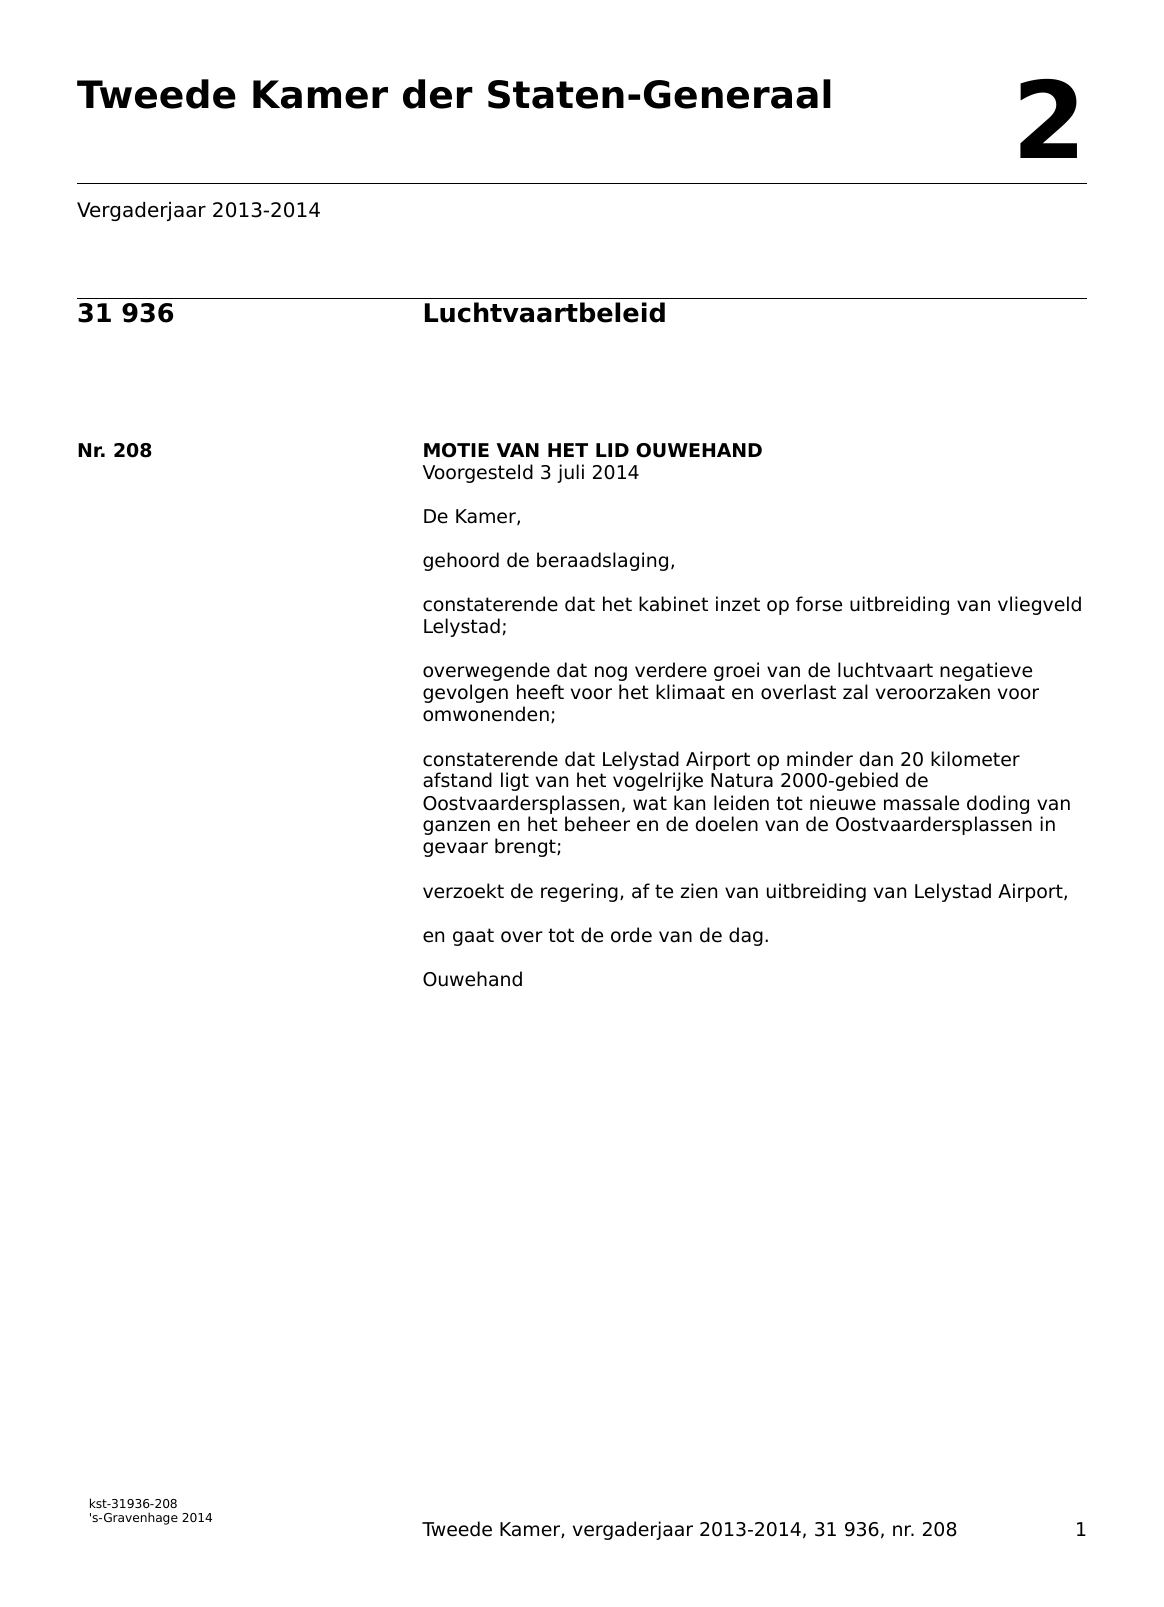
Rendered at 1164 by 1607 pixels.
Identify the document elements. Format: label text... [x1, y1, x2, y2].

text verzoekt de regering, af te zien van uitbreiding van Lelystad Airport, [422, 881, 1087, 902]
text kst-31936-208 [88, 1497, 323, 1511]
text 's-Gravenhage 2014 [88, 1511, 323, 1525]
subtitle 31 936 Luchtvaartbeleid [77, 299, 1087, 329]
text constaterende dat het kabinet inzet op forse uitbreiding van vliegveld Lelystad; [422, 594, 1087, 638]
text constaterende dat Lelystad Airport op minder dan 20 kilometer afstand ligt van het vogelrijke Natura 2000-gebied de Oostvaardersplassen, wat kan leiden tot nieuwe massale doding van ganzen en het beheer en de doelen van de Oostvaardersplassen in gevaar brengt; [422, 748, 1087, 858]
text Ouwehand [422, 969, 1087, 991]
text gehoord de beraadslaging, [422, 550, 1087, 572]
text Voorgesteld 3 juli 2014 [422, 462, 1087, 484]
subtitle Nr. 208 MOTIE VAN HET LID OUWEHAND [77, 440, 1087, 462]
text overwegende dat nog verdere groei van de luchtvaart negatieve gevolgen heeft voor het klimaat en overlast zal veroorzaken voor omwonenden; [422, 660, 1087, 726]
table_cell Vergaderjaar 2013-2014 [77, 184, 1087, 298]
text De Kamer, [422, 506, 1087, 528]
text en gaat over tot de orde van de dag. [422, 925, 1087, 947]
table_header 2 [886, 59, 1087, 183]
table_header Tweede Kamer der Staten-Generaal [77, 59, 886, 183]
